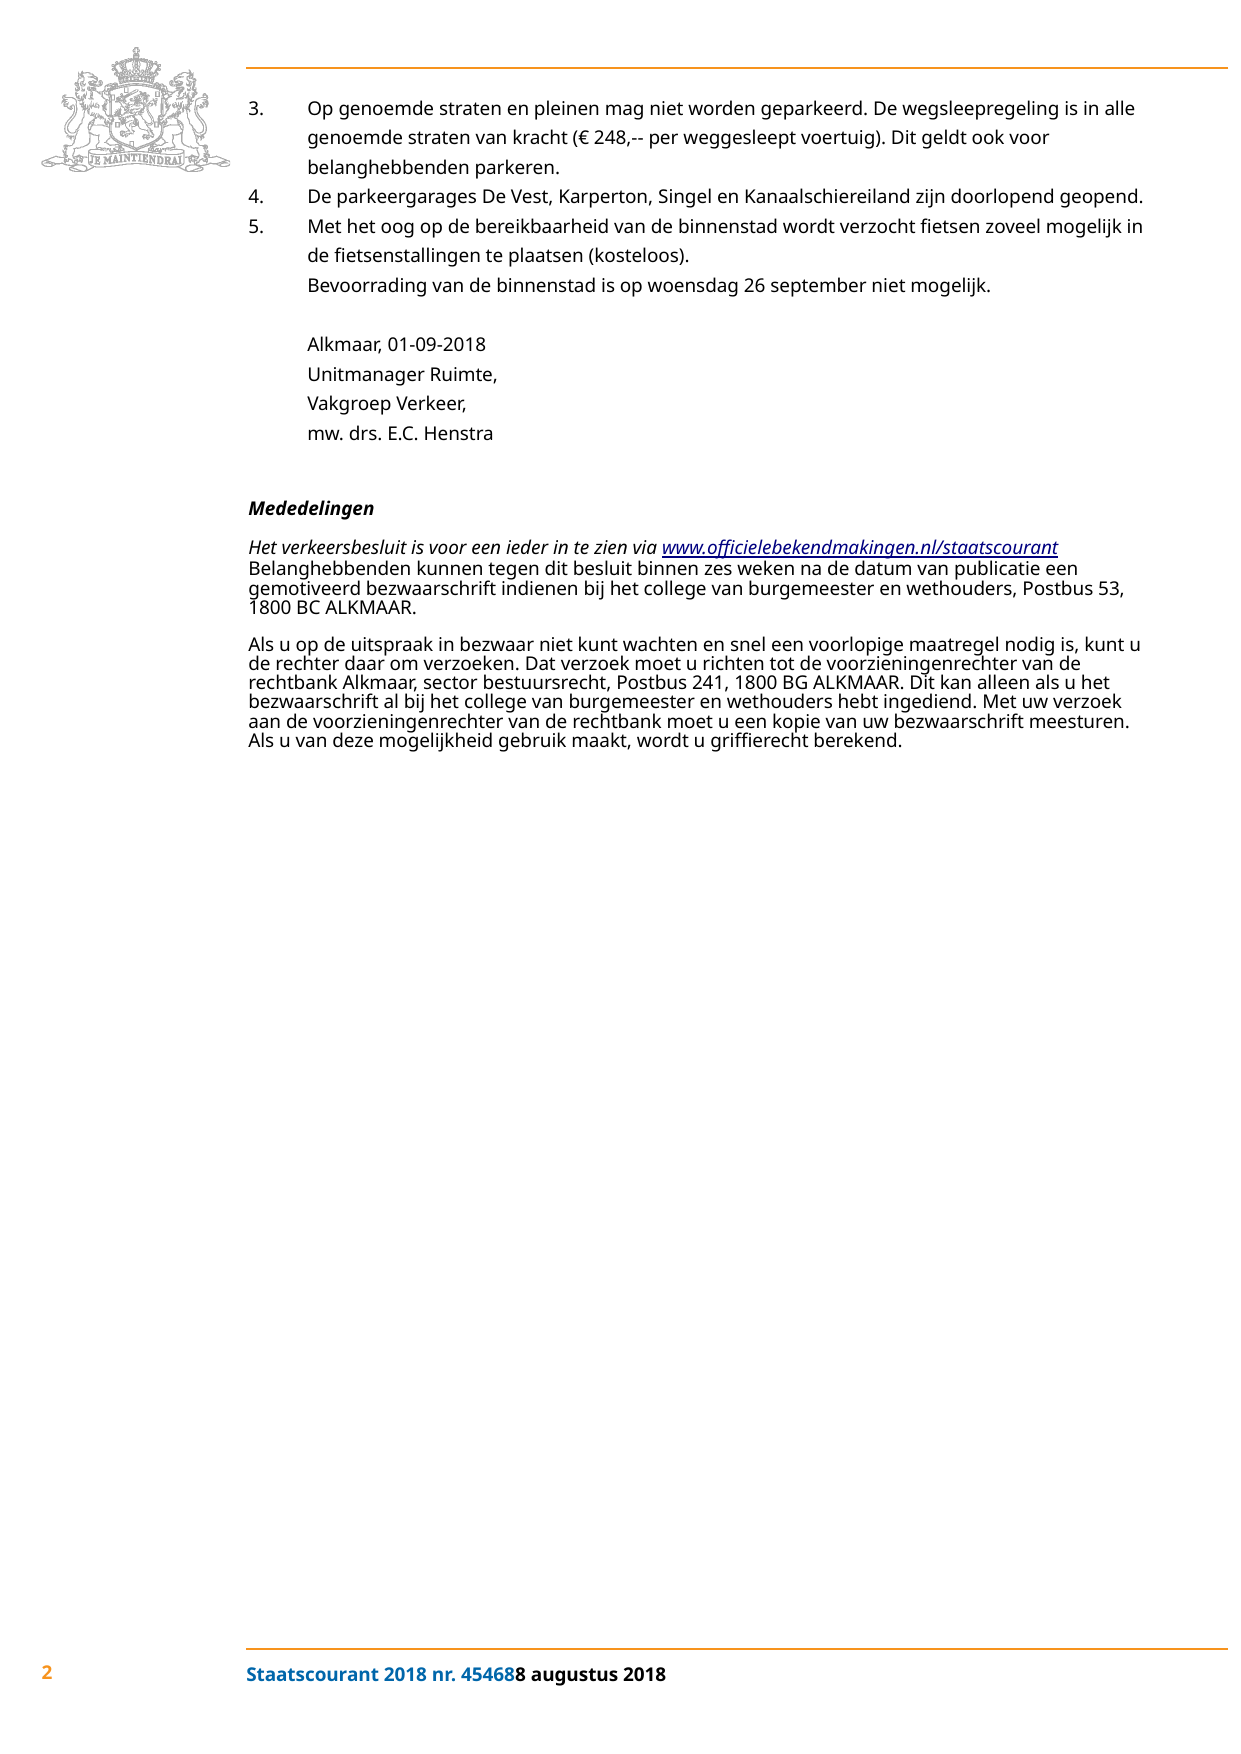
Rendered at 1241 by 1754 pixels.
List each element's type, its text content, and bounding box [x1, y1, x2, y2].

text Als u op de uitspraak in bezwaar niet kunt wachten en snel een voorlopige maatregel nodig is, kunt u de rechter daar om verzoeken. Dat verzoek moet u richten tot de voorzieningenrechter van de rechtbank Alkmaar, sector bestuursrecht, Postbus 241, 1800 BG ALKMAAR. Dit kan alleen als u het bezwaarschrift al bij het college van burgemeester en wethouders hebt ingediend. Met uw verzoek aan de voorzieningenrechter van de rechtbank moet u een kopie van uw bezwaarschrift meesturen. Als u van deze mogelijkheid gebruik maakt, wordt u griffierecht berekend. [248, 636, 1152, 751]
list Bevoorrading van de binnenstad is op woensdag 26 september niet mogelijk. [248, 272, 1152, 298]
list mw. drs. E.C. Henstra [248, 420, 1152, 446]
picture [41, 47, 231, 172]
list De parkeergarages De Vest, Karperton, Singel en Kanaalschiereiland zijn doorlopend geopend. [248, 183, 1152, 209]
text Belanghebbenden kunnen tegen dit besluit binnen zes weken na de datum van publicatie een gemotiveerd bezwaarschrift indienen bij het college van burgemeester en wethouders, Postbus 53, 1800 BC ALKMAAR. [248, 560, 1152, 618]
list Unitmanager Ruimte, [248, 361, 1152, 387]
list Op genoemde straten en pleinen mag niet worden geparkeerd. De wegsleepregeling is in alle genoemde straten van kracht (€ 248,-- per weggesleept voertuig). Dit geldt ook voor belanghebbenden parkeren. [248, 95, 1152, 180]
text Het verkeersbesluit is voor een ieder in te zien via www.officielebekendmakingen.nl/staatscourant [248, 534, 1152, 560]
text Mededelingen [248, 495, 1152, 521]
list Alkmaar, 01-09-2018 [248, 331, 1152, 357]
list Vakgroep Verkeer, [248, 391, 1152, 416]
list Met het oog op de bereikbaarheid van de binnenstad wordt verzocht fietsen zoveel mogelijk in de fietsenstallingen te plaatsen (kosteloos). [248, 213, 1152, 268]
